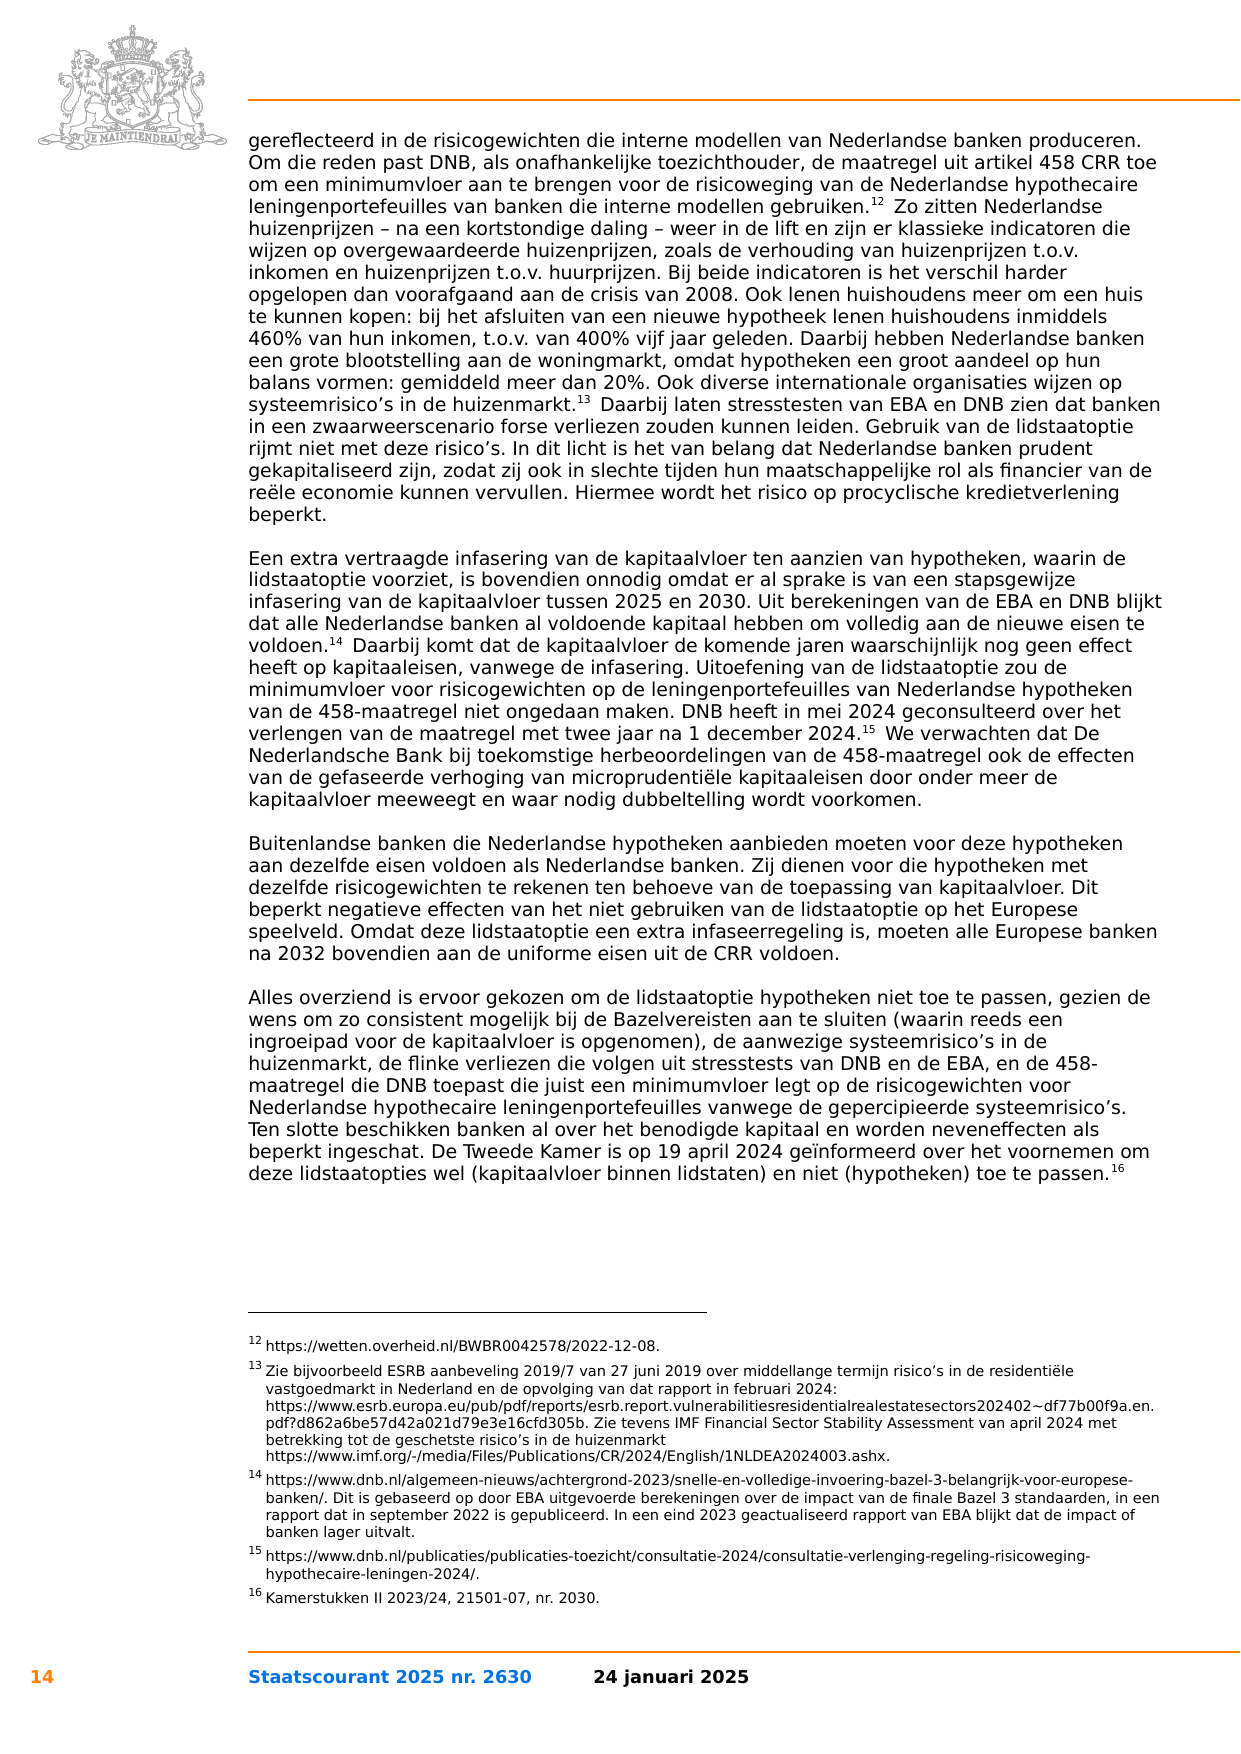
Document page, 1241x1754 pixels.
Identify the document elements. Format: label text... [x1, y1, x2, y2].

text Zie bijvoorbeeld ESRB aanbeveling 2019/7 van 27 juni 2019 over middellange termijn risico’s in de residentiële vastgoedmarkt in Nederland en de opvolging van dat rapport in februari 2024: https://www.esrb.europa.eu/pub/pdf/reports/esrb.report.vulnerabilitiesresidentialrealestatesectors202402~df77b00f9a.en.pdf?d862a6be57d42a021d79e3e16cfd305b. Zie tevens IMF Financial Sector Stability Assessment van april 2024 met betrekking tot de geschetste risico’s in de huizenmarkt https://www.imf.org/-/media/Files/Publications/CR/2024/English/1NLDEA2024003.ashx. [248, 1359, 1163, 1465]
text https://www.dnb.nl/publicaties/publicaties-toezicht/consultatie-2024/consultatie-verlenging-regeling-risicoweging-hypothecaire-leningen-2024/. [248, 1544, 1163, 1583]
text Alles overziend is ervoor gekozen om de lidstaatoptie hypotheken niet toe te passen, gezien de wens om zo consistent mogelijk bij de Bazelvereisten aan te sluiten (waarin reeds een ingroeipad voor de kapitaalvloer is opgenomen), de aanwezige systeemrisico’s in de huizenmarkt, de flinke verliezen die volgen uit stresstests van DNB en de EBA, en de 458-maatregel die DNB toepast die juist een minimumvloer legt op de risicogewichten voor Nederlandse hypothecaire leningenportefeuilles vanwege de gepercipieerde systeemrisico’s. Ten slotte beschikken banken al over het benodigde kapitaal en worden neveneffecten als beperkt ingeschat. De Tweede Kamer is op 19 april 2024 geïnformeerd over het voornemen om deze lidstaatopties wel (kapitaalvloer binnen lidstaten) en niet (hypotheken) toe te passen. [248, 987, 1163, 1184]
text https://www.dnb.nl/algemeen-nieuws/achtergrond-2023/snelle-en-volledige-invoering-bazel-3-belangrijk-voor-europese-banken/. Dit is gebaseerd op door EBA uitgevoerde berekeningen over de impact van de finale Bazel 3 standaarden, in een rapport dat in september 2022 is gepubliceerd. In een eind 2023 geactualiseerd rapport van EBA blijkt dat de impact of banken lager uitvalt. [248, 1468, 1163, 1541]
text gereflecteerd in de risicogewichten die interne modellen van Nederlandse banken produceren. Om die reden past DNB, als onafhankelijke toezichthouder, de maatregel uit artikel 458 CRR toe om een minimumvloer aan te brengen voor de risicoweging van de Nederlandse hypothecaire leningenportefeuilles van banken die interne modellen gebruiken. Zo zitten Nederlandse huizenprijzen – na een kortstondige daling – weer in de lift en zijn er klassieke indicatoren die wijzen op overgewaardeerde huizenprijzen, zoals de verhouding van huizenprijzen t.o.v. inkomen en huizenprijzen t.o.v. huurprijzen. Bij beide indicatoren is het verschil harder opgelopen dan voorafgaand aan de crisis van 2008. Ook lenen huishoudens meer om een huis te kunnen kopen: bij het afsluiten van een nieuwe hypotheek lenen huishoudens inmiddels 460% van hun inkomen, t.o.v. van 400% vijf jaar geleden. Daarbij hebben Nederlandse banken een grote blootstelling aan de woningmarkt, omdat hypotheken een groot aandeel op hun balans vormen: gemiddeld meer dan 20%. Ook diverse internationale organisaties wijzen op systeemrisico’s in de huizenmarkt. Daarbij laten stresstesten van EBA en DNB zien dat banken in een zwaarweerscenario forse verliezen zouden kunnen leiden. Gebruik van de lidstaatoptie rijmt niet met deze risico’s. In dit licht is het van belang dat Nederlandse banken prudent gekapitaliseerd zijn, zodat zij ook in slechte tijden hun maatschappelijke rol als financier van de reële economie kunnen vervullen. Hiermee wordt het risico op procyclische kredietverlening beperkt. [248, 130, 1163, 526]
text Kamerstukken II 2023/24, 21501-07, nr. 2030. [248, 1586, 1163, 1608]
picture [38, 25, 227, 150]
text Buitenlandse banken die Nederlandse hypotheken aanbieden moeten voor deze hypotheken aan dezelfde eisen voldoen als Nederlandse banken. Zij dienen voor die hypotheken met dezelfde risicogewichten te rekenen ten behoeve van de toepassing van kapitaalvloer. Dit beperkt negatieve effecten van het niet gebruiken van de lidstaatoptie op het Europese speelveld. Omdat deze lidstaatoptie een extra infaseerregeling is, moeten alle Europese banken na 2032 bovendien aan de uniforme eisen uit de CRR voldoen. [248, 833, 1163, 965]
text Een extra vertraagde infasering van de kapitaalvloer ten aanzien van hypotheken, waarin de lidstaatoptie voorziet, is bovendien onnodig omdat er al sprake is van een stapsgewijze infasering van de kapitaalvloer tussen 2025 en 2030. Uit berekeningen van de EBA en DNB blijkt dat alle Nederlandse banken al voldoende kapitaal hebben om volledig aan de nieuwe eisen te voldoen. Daarbij komt dat de kapitaalvloer de komende jaren waarschijnlijk nog geen effect heeft op kapitaaleisen, vanwege de infasering. Uitoefening van de lidstaatoptie zou de minimumvloer voor risicogewichten op de leningenportefeuilles van Nederlandse hypotheken van de 458-maatregel niet ongedaan maken. DNB heeft in mei 2024 geconsulteerd over het verlengen van de maatregel met twee jaar na 1 december 2024. We verwachten dat De Nederlandsche Bank bij toekomstige herbeoordelingen van de 458-maatregel ook de effecten van de gefaseerde verhoging van microprudentiële kapitaaleisen door onder meer de kapitaalvloer meeweegt en waar nodig dubbeltelling wordt voorkomen. [248, 547, 1163, 811]
text https://wetten.overheid.nl/BWBR0042578/2022-12-08. [248, 1334, 1163, 1356]
